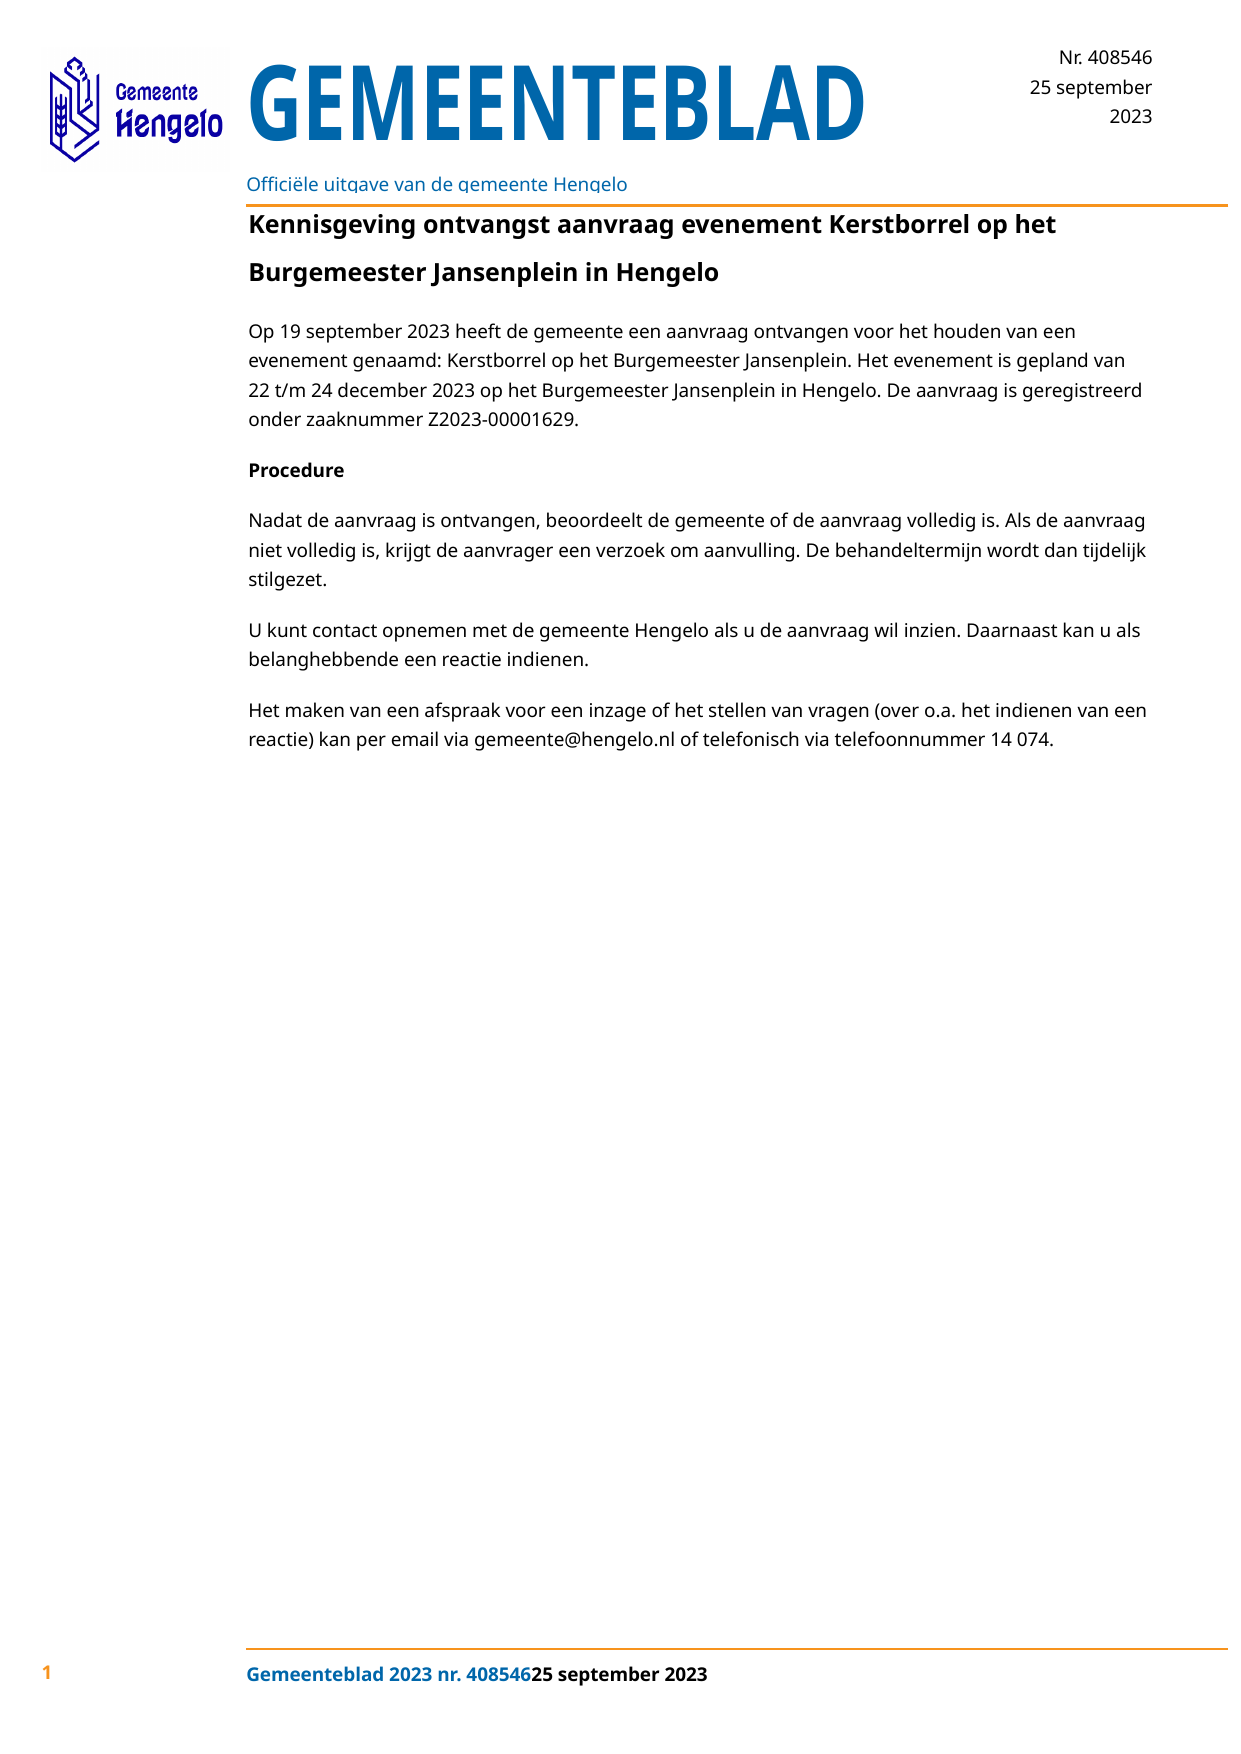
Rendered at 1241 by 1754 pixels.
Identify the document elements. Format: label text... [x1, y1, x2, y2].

text Procedure [248, 457, 1152, 483]
text Op 19 september 2023 heeft de gemeente een aanvraag ontvangen voor het houden van een evenement genaamd: Kerstborrel op het Burgemeester Jansenplein. Het evenement is gepland van 22 t/m 24 december 2023 op het Burgemeester Jansenplein in Hengelo. De aanvraag is geregistreerd onder zaaknummer Z2023-00001629. [248, 318, 1152, 432]
text Nadat de aanvraag is ontvangen, beoordeelt de gemeente of de aanvraag volledig is. Als de aanvraag niet volledig is, krijgt de aanvrager een verzoek om aanvulling. De behandeltermijn wordt dan tijdelijk stilgezet. [248, 507, 1152, 592]
text Kennisgeving ontvangst aanvraag evenement Kerstborrel op het Burgemeester Jansenplein in Hengelo [248, 207, 1152, 288]
text Het maken van een afspraak voor een inzage of het stellen van vragen (over o.a. het indienen van een reactie) kan per email via gemeente@hengelo.nl of telefonisch via telefoonnummer 14 074. [248, 697, 1152, 752]
picture [41, 47, 231, 172]
text U kunt contact opnemen met de gemeente Hengelo als u de aanvraag wil inzien. Daarnaast kan u als belanghebbende een reactie indienen. [248, 617, 1152, 672]
